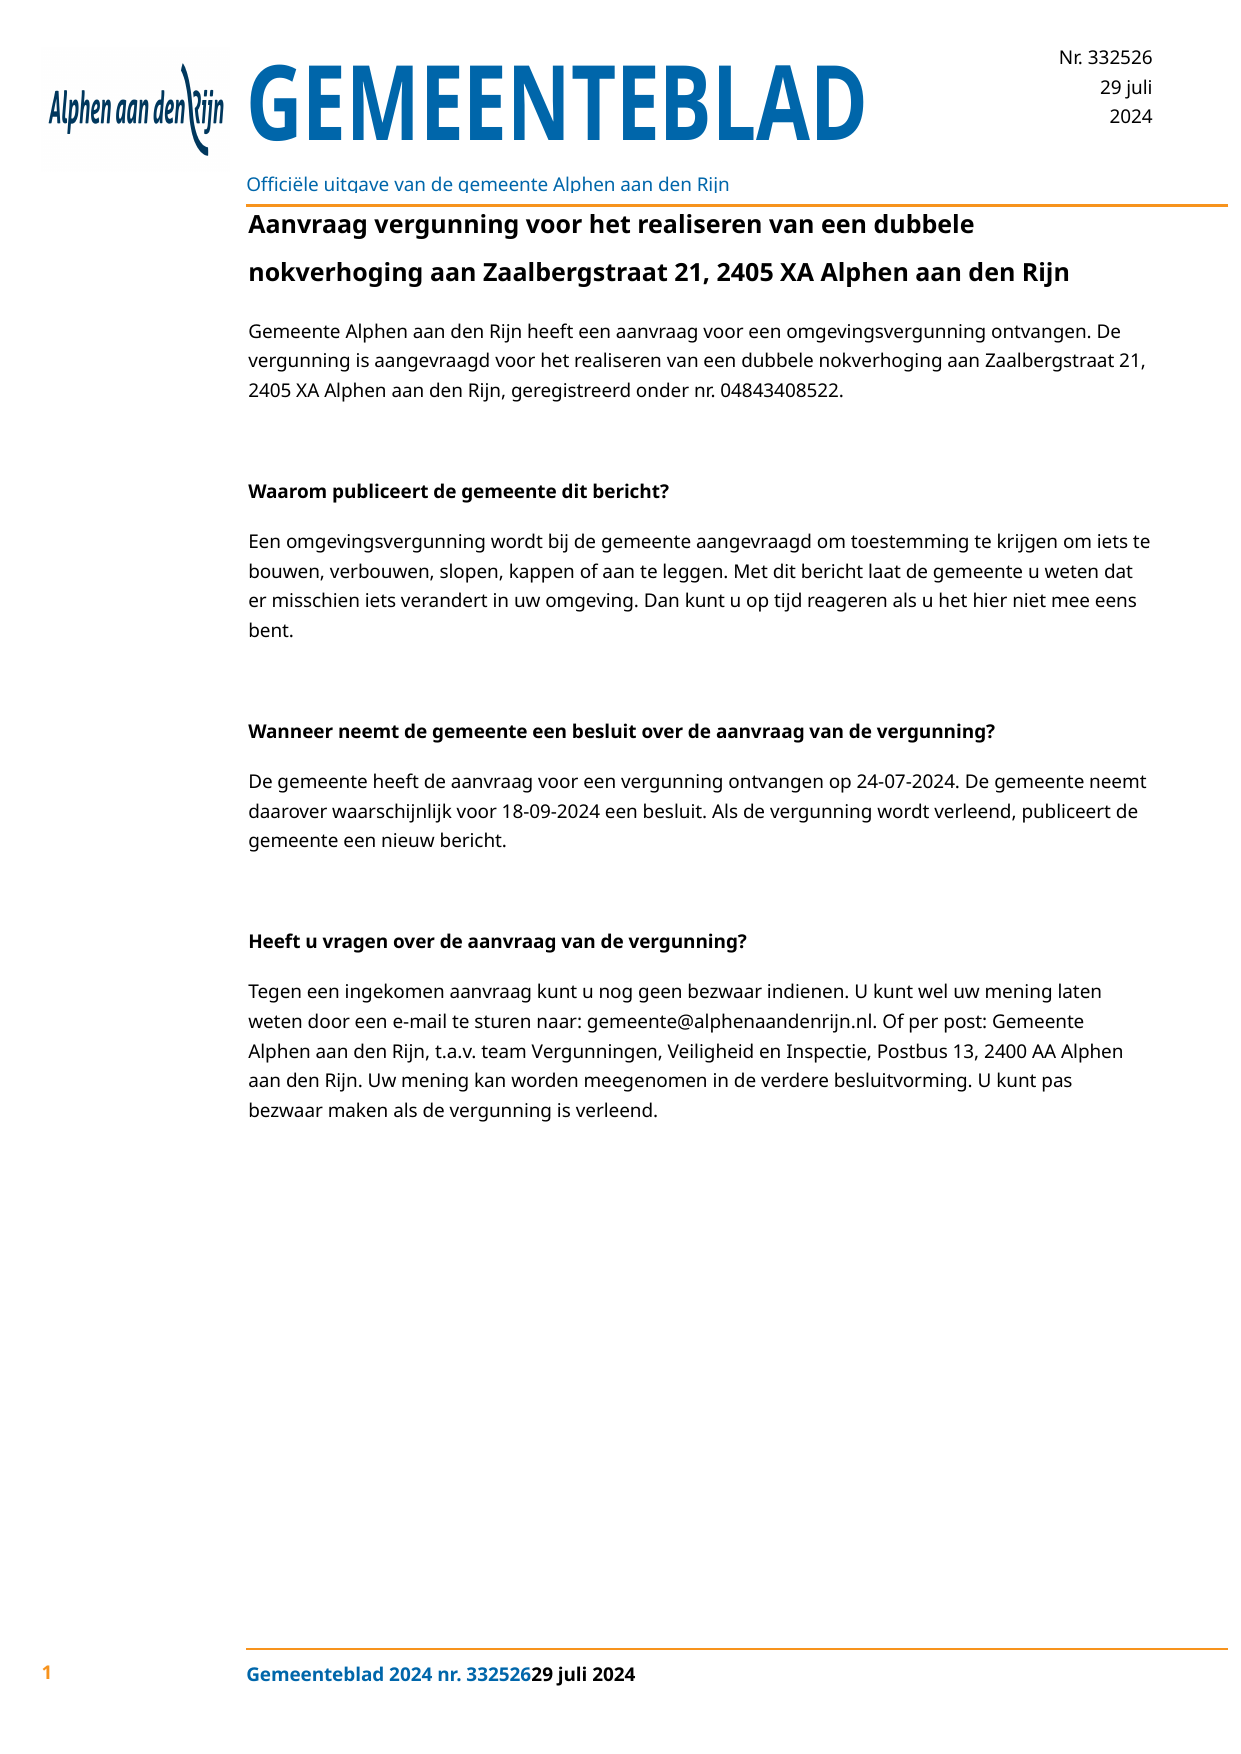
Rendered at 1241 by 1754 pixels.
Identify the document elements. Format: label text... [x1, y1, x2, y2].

text Waarom publiceert de gemeente dit bericht? [248, 478, 1152, 504]
text Gemeente Alphen aan den Rijn heeft een aanvraag voor een omgevingsvergunning ontvangen. De vergunning is aangevraagd voor het realiseren van een dubbele nokverhoging aan Zaalbergstraat 21, 2405 XA Alphen aan den Rijn, geregistreerd onder nr. 04843408522. [248, 318, 1152, 403]
text De gemeente heeft de aanvraag voor een vergunning ontvangen op 24-07-2024. De gemeente neemt daarover waarschijnlijk voor 18-09-2024 een besluit. Als de vergunning wordt verleend, publiceert de gemeente een nieuw bericht. [248, 768, 1152, 853]
text Aanvraag vergunning voor het realiseren van een dubbele nokverhoging aan Zaalbergstraat 21, 2405 XA Alphen aan den Rijn [248, 207, 1152, 288]
text Wanneer neemt de gemeente een besluit over de aanvraag van de vergunning? [248, 718, 1152, 744]
text Tegen een ingekomen aanvraag kunt u nog geen bezwaar indienen. U kunt wel uw mening laten weten door een e-mail te sturen naar: gemeente@alphenaandenrijn.nl. Of per post: Gemeente Alphen aan den Rijn, t.a.v. team Vergunningen, Veiligheid en Inspectie, Postbus 13, 2400 AA Alphen aan den Rijn. Uw mening kan worden meegenomen in de verdere besluitvorming. U kunt pas bezwaar maken als de vergunning is verleend. [248, 979, 1152, 1123]
picture [41, 47, 231, 172]
text Een omgevingsvergunning wordt bij de gemeente aangevraagd om toestemming te krijgen om iets te bouwen, verbouwen, slopen, kappen of aan te leggen. Met dit bericht laat de gemeente u weten dat er misschien iets verandert in uw omgeving. Dan kunt u op tijd reageren als u het hier niet mee eens bent. [248, 528, 1152, 643]
text Heeft u vragen over de aanvraag van de vergunning? [248, 928, 1152, 954]
